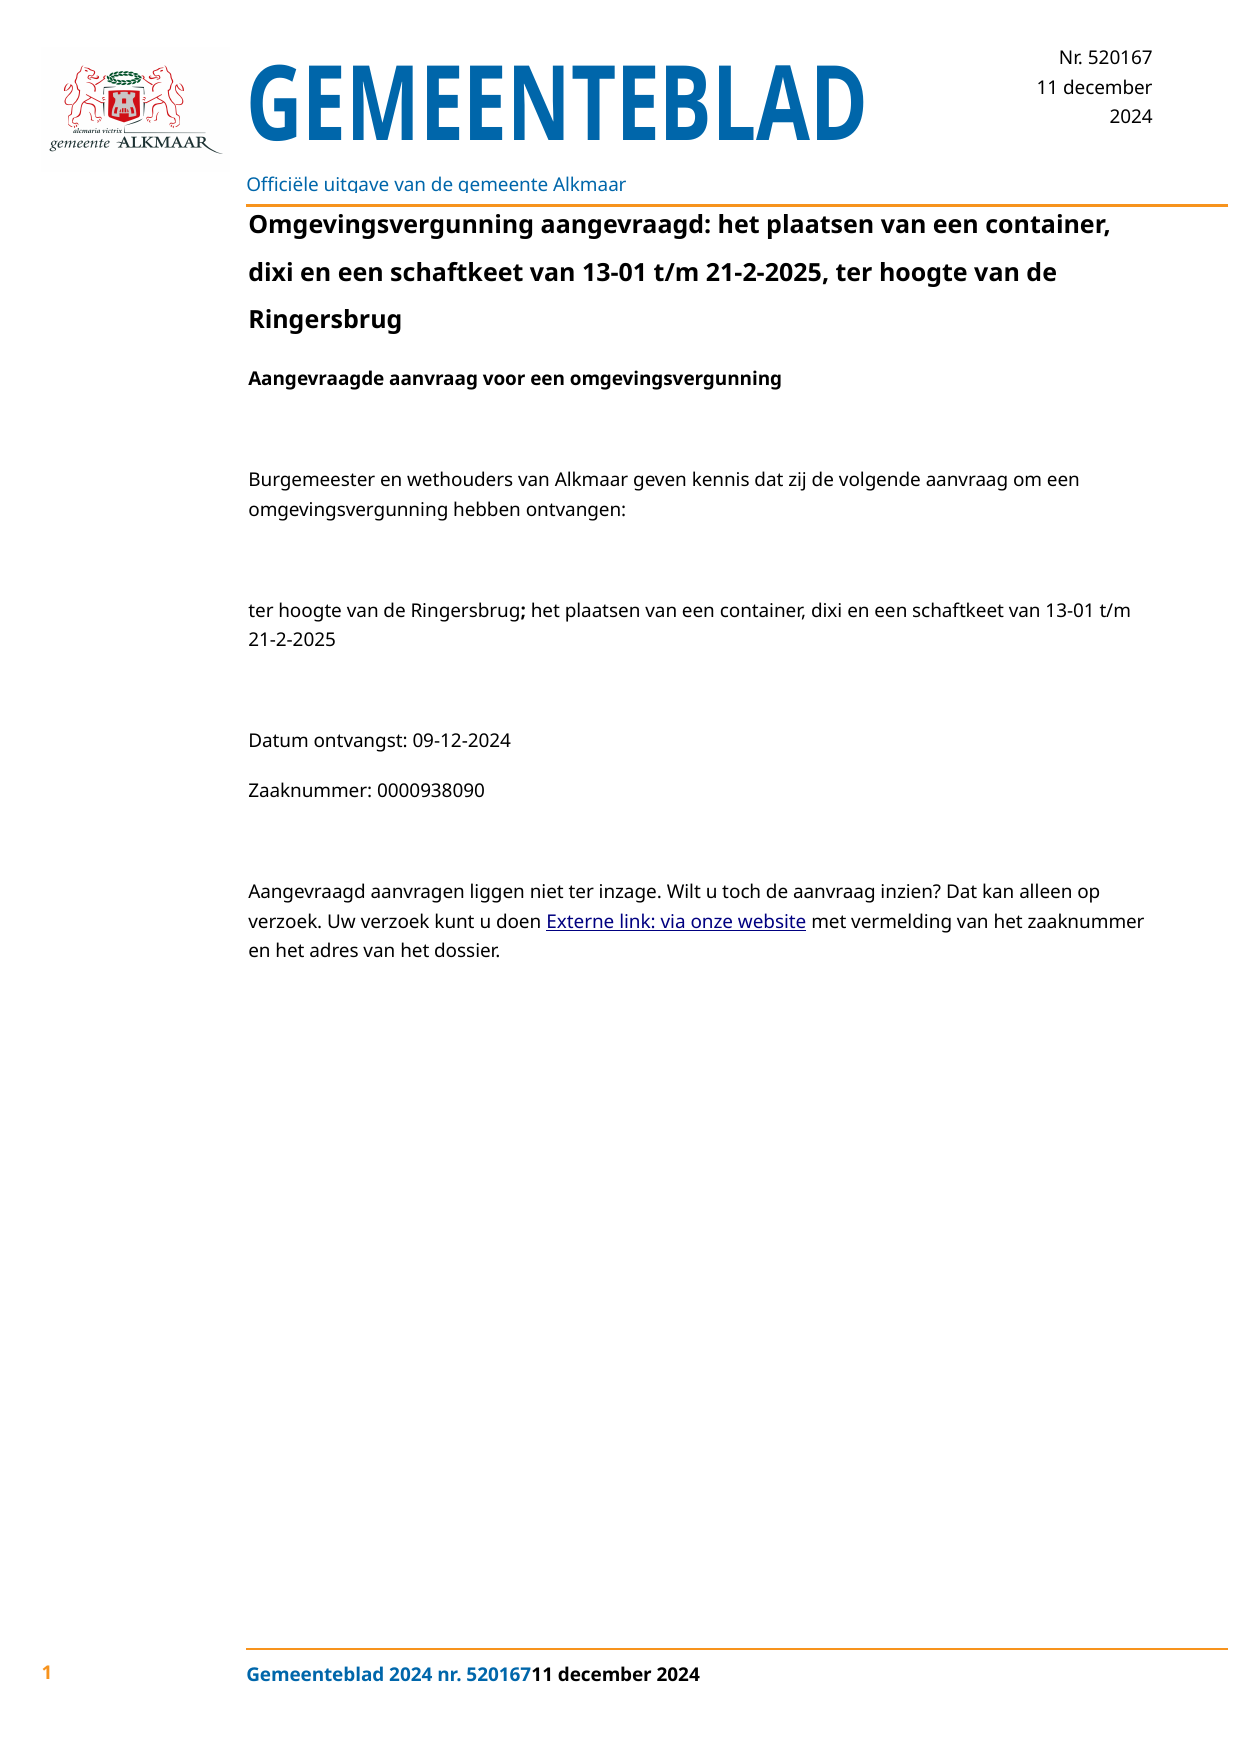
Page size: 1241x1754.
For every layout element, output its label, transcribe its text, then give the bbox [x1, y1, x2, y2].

text Aangevraagd aanvragen liggen niet ter inzage. Wilt u toch de aanvraag inzien? Dat kan alleen op verzoek. Uw verzoek kunt u doen Externe link: via onze website met vermelding van het zaaknummer en het adres van het dossier. [248, 878, 1152, 963]
text Aangevraagde aanvraag voor een omgevingsvergunning [248, 366, 1152, 391]
text Omgevingsvergunning aangevraagd: het plaatsen van een container, dixi en een schaftkeet van 13-01 t/m 21-2-2025, ter hoogte van de Ringersbrug [248, 207, 1152, 336]
text Burgemeester en wethouders van Alkmaar geven kennis dat zij de volgende aanvraag om een omgevingsvergunning hebben ontvangen: [248, 466, 1152, 522]
picture [41, 47, 231, 172]
text Datum ontvangst: 09-12-2024 [248, 727, 1152, 753]
text Zaaknummer: 0000938090 [248, 778, 1152, 803]
text ter hoogte van de Ringersbrug; het plaatsen van een container, dixi en een schaftkeet van 13-01 t/m 21-2-2025 [248, 597, 1152, 652]
